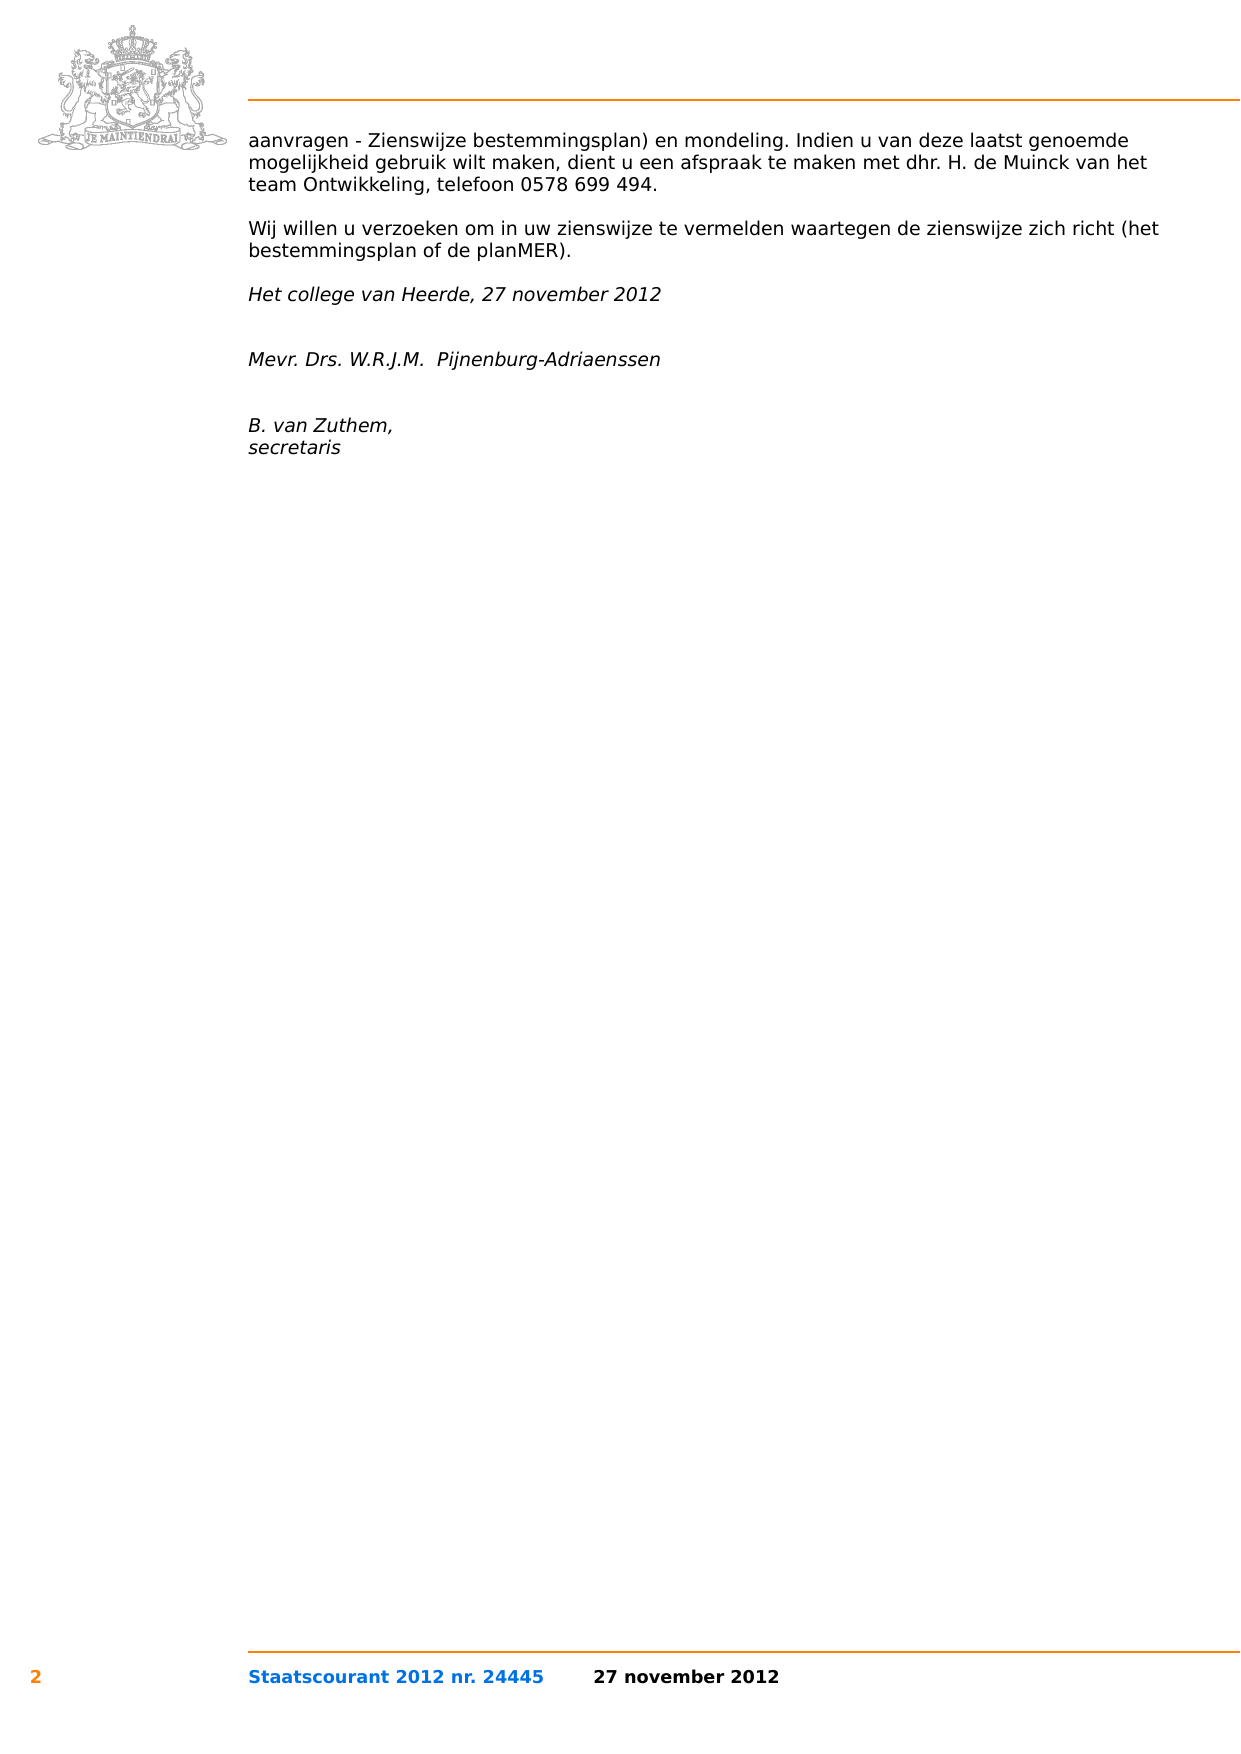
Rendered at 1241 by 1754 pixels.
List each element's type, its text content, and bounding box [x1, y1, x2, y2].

text Het college van Heerde, 27 november 2012 [248, 283, 1163, 306]
text Wij willen u verzoeken om in uw zienswijze te vermelden waartegen de zienswijze zich richt (het bestemmingsplan of de planMER). [248, 218, 1163, 262]
picture [38, 25, 227, 150]
text aanvragen - Zienswijze bestemmingsplan) en mondeling. Indien u van deze laatst genoemde mogelijkheid gebruik wilt maken, dient u een afspraak te maken met dhr. H. de Muinck van het team Ontwikkeling, telefoon 0578 699 494. [248, 130, 1163, 196]
text B. van Zuthem, secretaris [248, 393, 1163, 459]
text Mevr. Drs. W.R.J.M. Pijnenburg-Adriaenssen [248, 327, 1163, 371]
